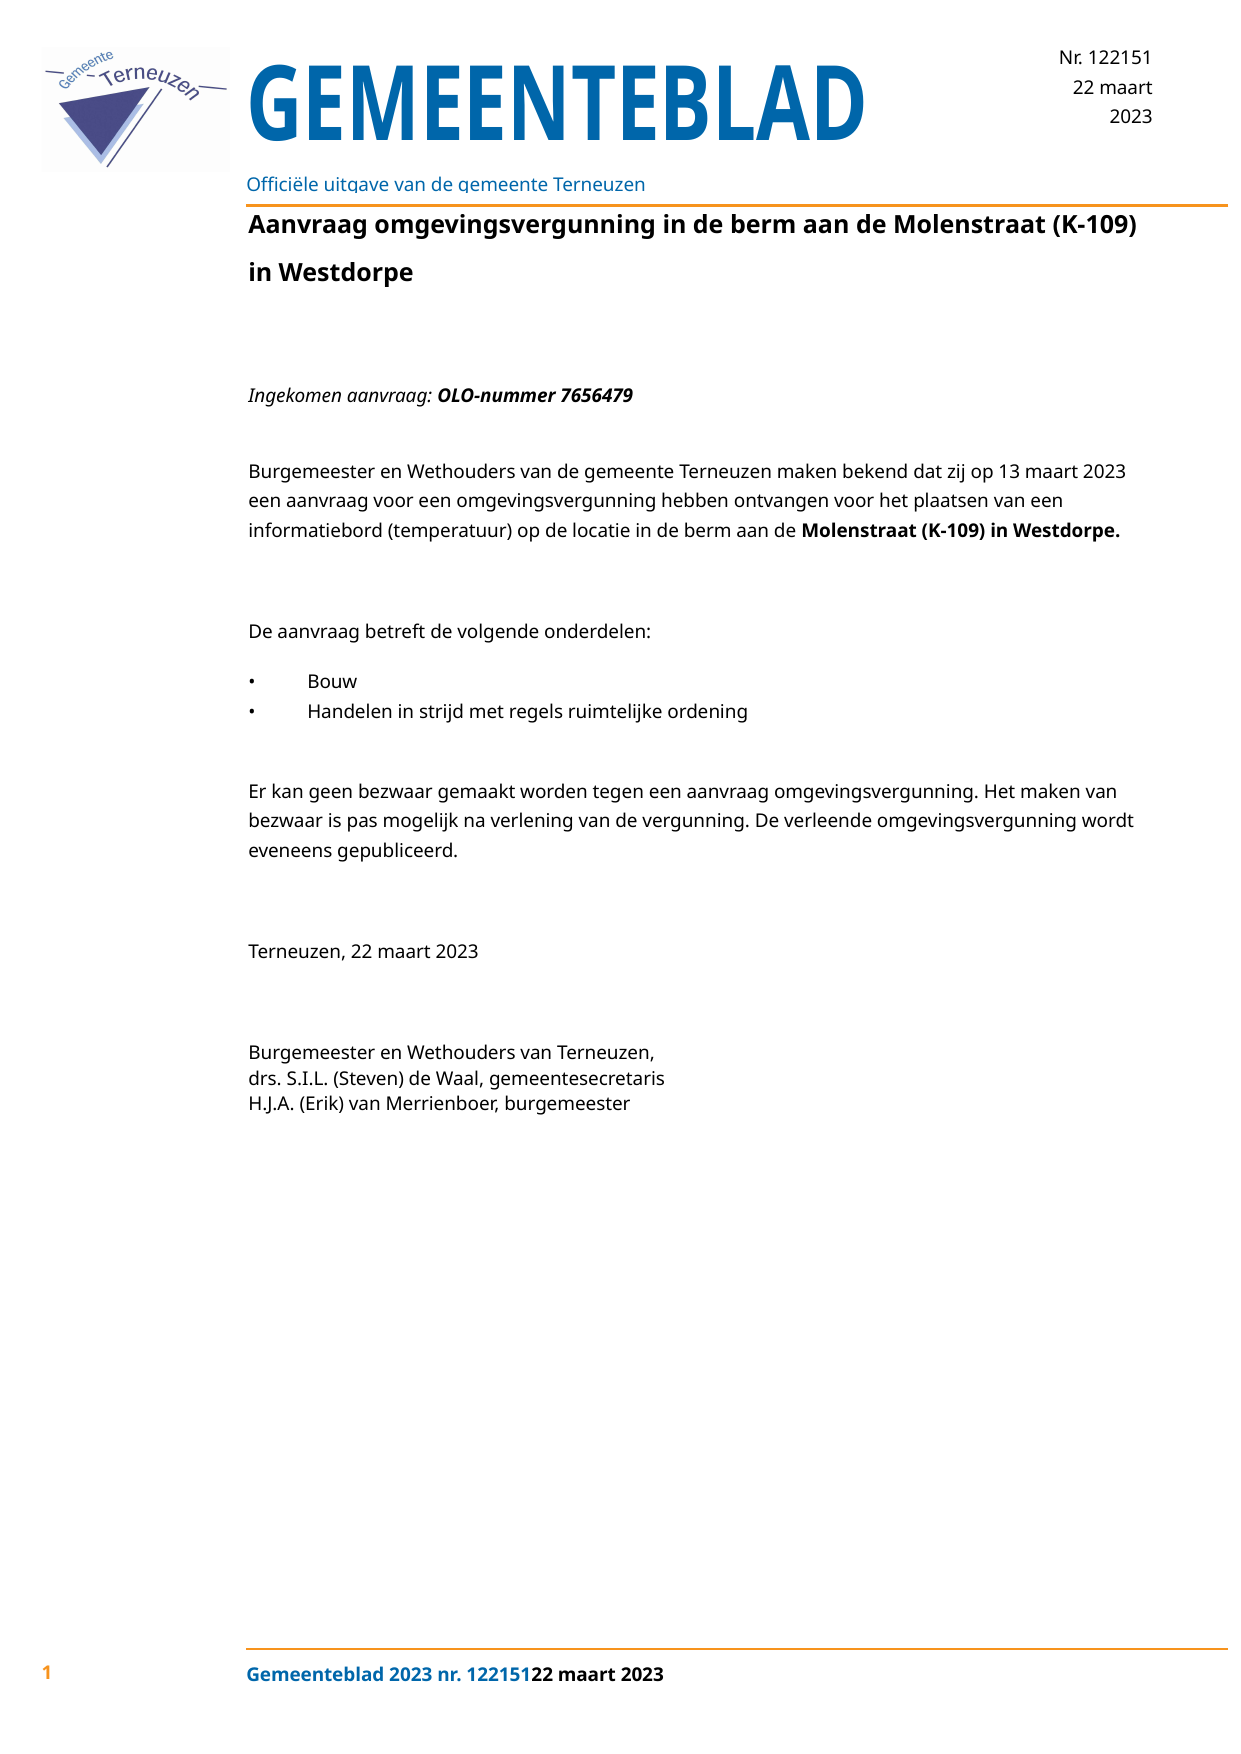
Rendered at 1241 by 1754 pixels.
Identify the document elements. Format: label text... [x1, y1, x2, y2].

text Terneuzen, 22 maart 2023 [248, 938, 1152, 964]
text Burgemeester en Wethouders van de gemeente Terneuzen maken bekend dat zij op 13 maart 2023 een aanvraag voor een omgevingsvergunning hebben ontvangen voor het plaatsen van een informatiebord (temperatuur) op de locatie in de berm aan de Molenstraat (K-109) in Westdorpe. [248, 458, 1152, 543]
text Er kan geen bezwaar gemaakt worden tegen een aanvraag omgevingsvergunning. Het maken van bezwaar is pas mogelijk na verlening van de vergunning. De verleende omgevingsvergunning wordt eveneens gepubliceerd. [248, 778, 1152, 863]
text De aanvraag betreft de volgende onderdelen: [248, 618, 1152, 644]
picture [41, 47, 231, 172]
text Aanvraag omgevingsvergunning in de berm aan de Molenstraat (K-109) in Westdorpe [248, 207, 1152, 288]
table_cell [248, 1116, 626, 1142]
table_cell [626, 1116, 1152, 1142]
text Ingekomen aanvraag: OLO-nummer 7656479 [248, 382, 1152, 408]
list Handelen in strijd met regels ruimtelijke ordening [248, 698, 1152, 724]
table_header Burgemeester en Wethouders van Terneuzen, [248, 1039, 1152, 1065]
list Bouw [248, 668, 1152, 694]
table_cell drs. S.I.L. (Steven) de Waal, gemeentesecretaris [248, 1065, 815, 1090]
table_cell [815, 1065, 1152, 1090]
table_cell H.J.A. (Erik) van Merrienboer, burgemeester [248, 1090, 1152, 1116]
